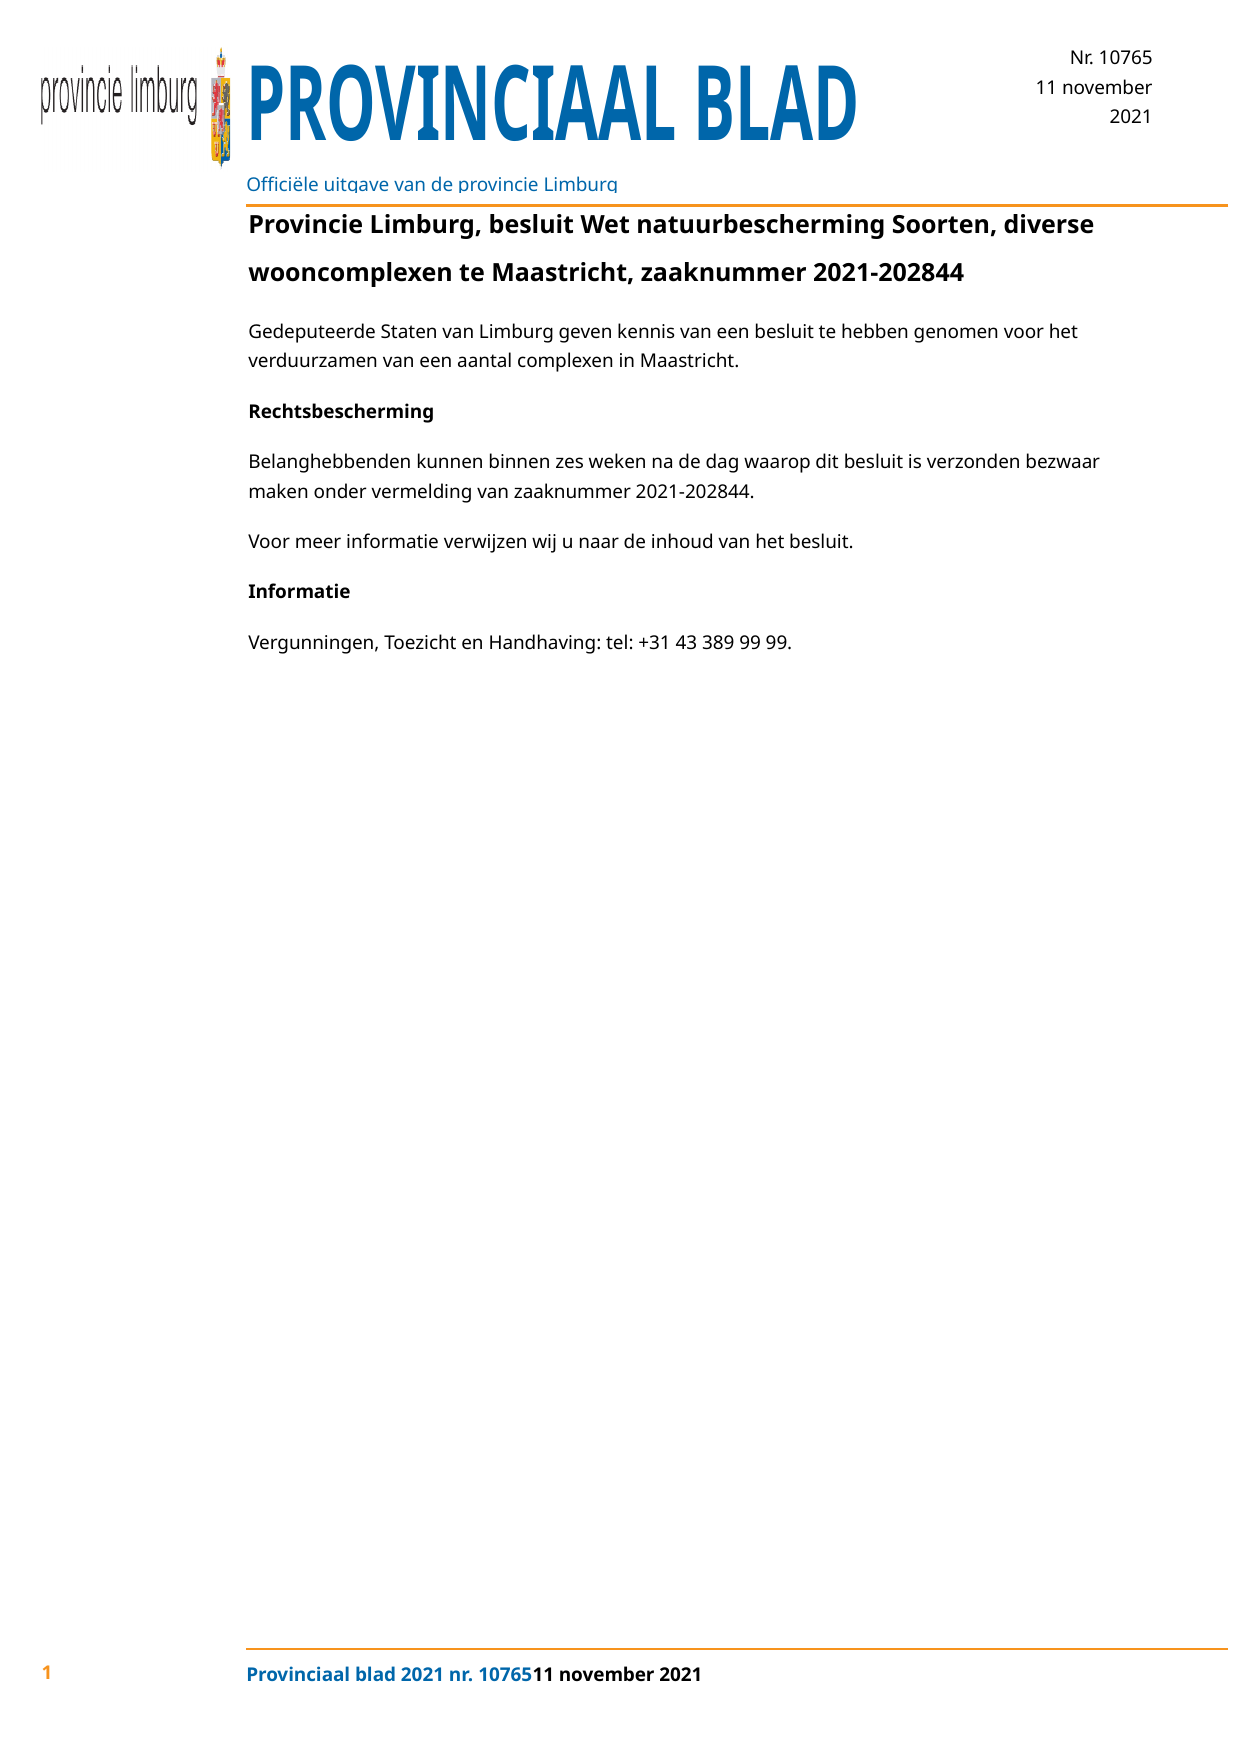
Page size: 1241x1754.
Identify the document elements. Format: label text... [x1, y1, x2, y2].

text Gedeputeerde Staten van Limburg geven kennis van een besluit te hebben genomen voor het verduurzamen van een aantal complexen in Maastricht. [248, 318, 1152, 373]
text Rechtsbescherming [248, 398, 1152, 424]
text Provincie Limburg, besluit Wet natuurbescherming Soorten, diverse wooncomplexen te Maastricht, zaaknummer 2021-202844 [248, 207, 1152, 288]
text Voor meer informatie verwijzen wij u naar de inhoud van het besluit. [248, 528, 1152, 554]
picture [41, 47, 231, 172]
text Informatie [248, 579, 1152, 604]
text Belanghebbenden kunnen binnen zes weken na de dag waarop dit besluit is verzonden bezwaar maken onder vermelding van zaaknummer 2021-202844. [248, 448, 1152, 504]
text Vergunningen, Toezicht en Handhaving: tel: +31 43 389 99 99. [248, 629, 1152, 655]
